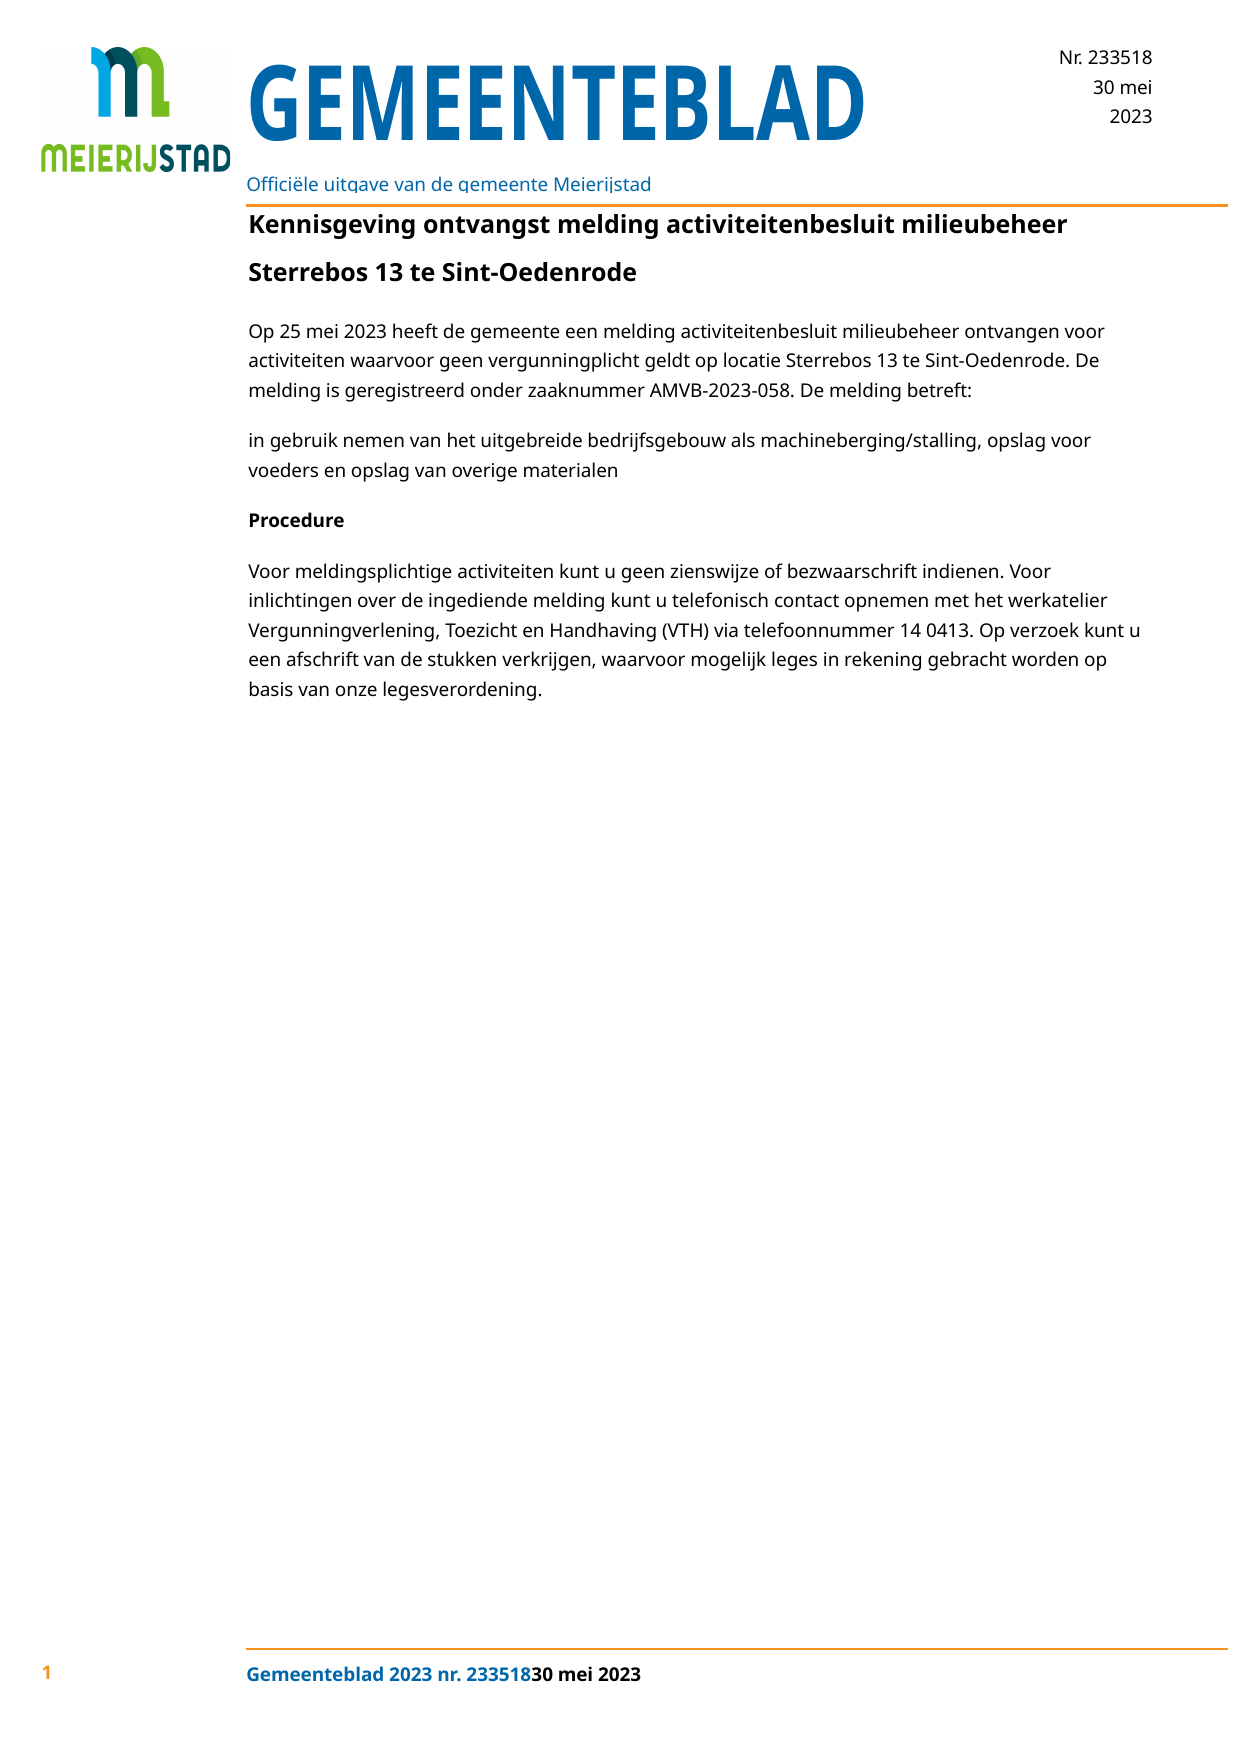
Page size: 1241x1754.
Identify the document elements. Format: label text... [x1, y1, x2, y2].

text Op 25 mei 2023 heeft de gemeente een melding activiteitenbesluit milieubeheer ontvangen voor activiteiten waarvoor geen vergunningplicht geldt op locatie Sterrebos 13 te Sint-Oedenrode. De melding is geregistreerd onder zaaknummer AMVB-2023-058. De melding betreft: [248, 318, 1152, 403]
text Procedure [248, 507, 1152, 533]
picture [41, 47, 231, 172]
text Voor meldingsplichtige activiteiten kunt u geen zienswijze of bezwaarschrift indienen. Voor inlichtingen over de ingediende melding kunt u telefonisch contact opnemen met het werkatelier Vergunningverlening, Toezicht en Handhaving (VTH) via telefoonnummer 14 0413. Op verzoek kunt u een afschrift van de stukken verkrijgen, waarvoor mogelijk leges in rekening gebracht worden op basis van onze legesverordening. [248, 558, 1152, 702]
text in gebruik nemen van het uitgebreide bedrijfsgebouw als machineberging/stalling, opslag voor voeders en opslag van overige materialen [248, 427, 1152, 483]
text Kennisgeving ontvangst melding activiteitenbesluit milieubeheer Sterrebos 13 te Sint-Oedenrode [248, 207, 1152, 288]
